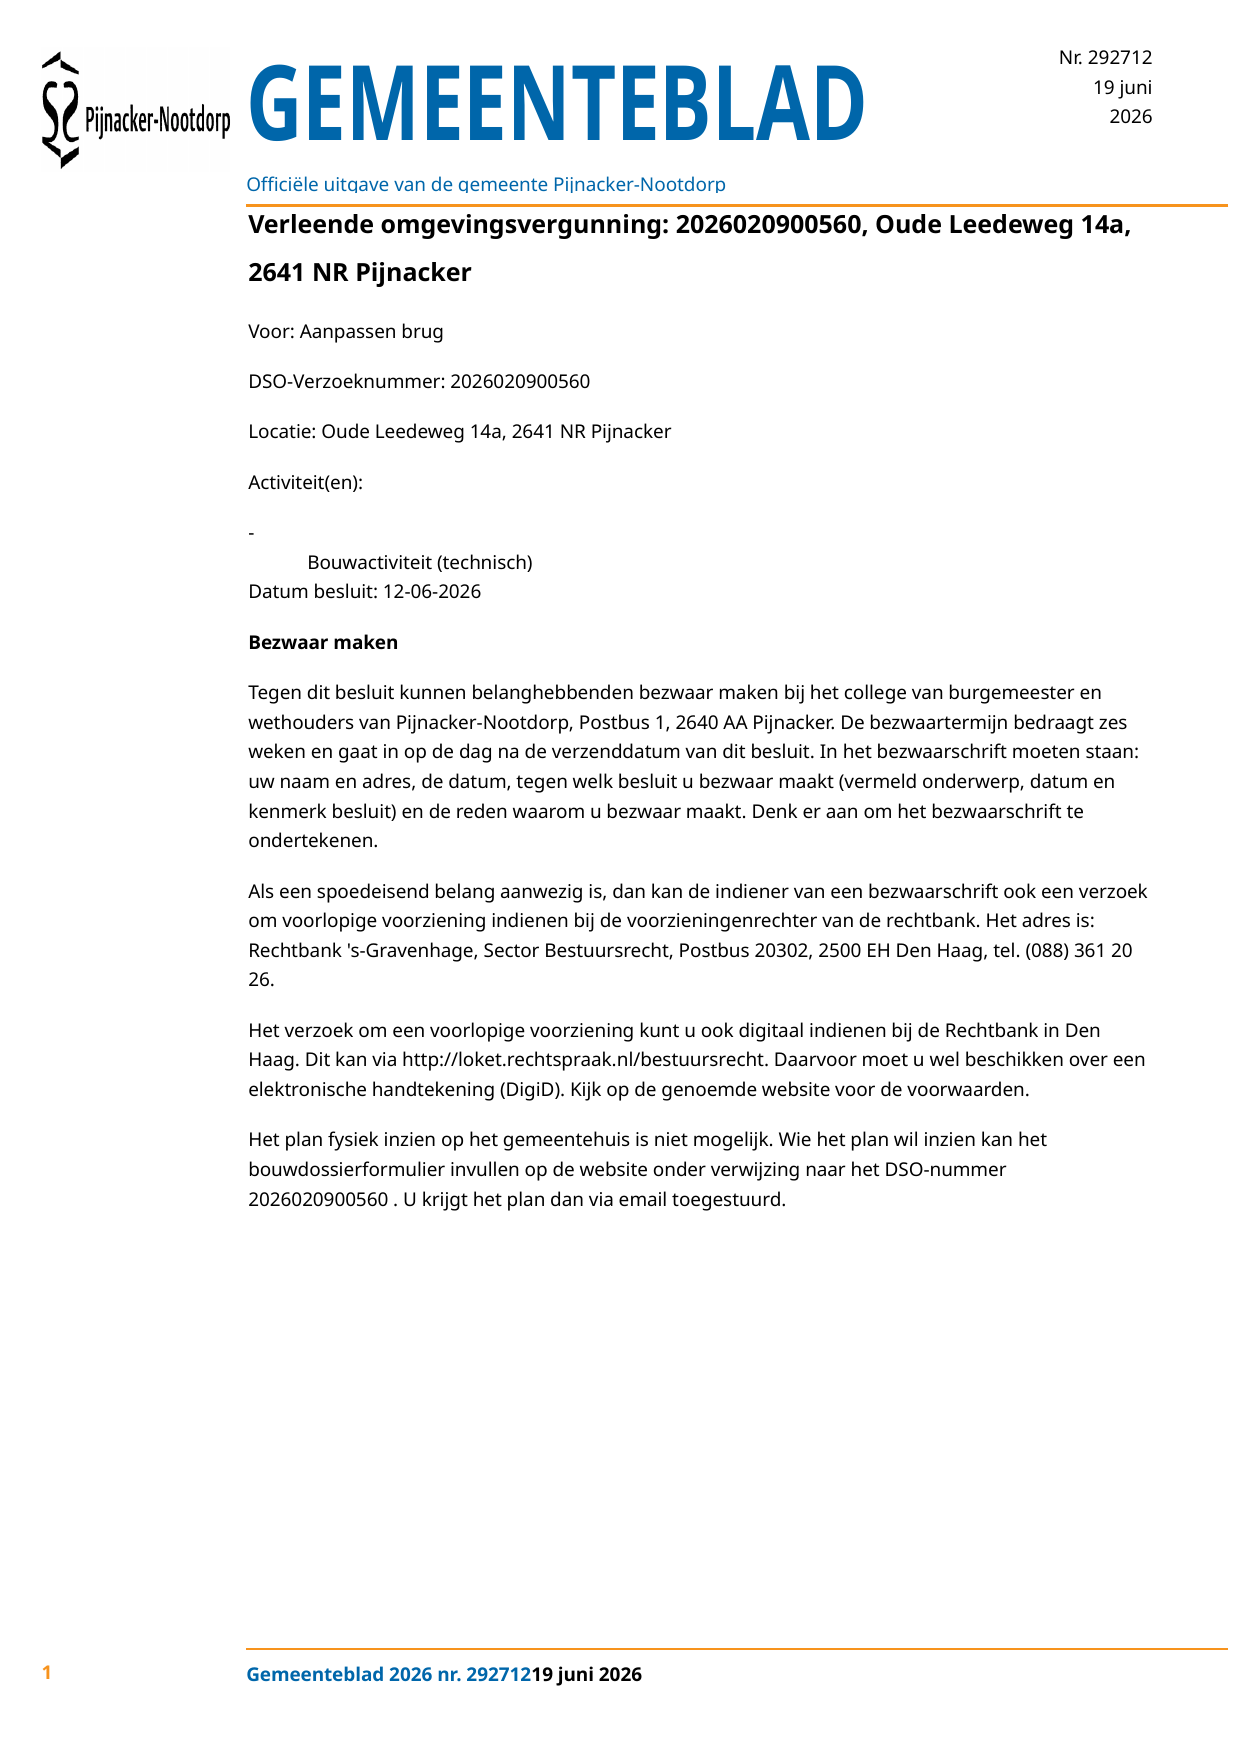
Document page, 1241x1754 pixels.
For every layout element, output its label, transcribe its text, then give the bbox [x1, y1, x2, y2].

text Het plan fysiek inzien op het gemeentehuis is niet mogelijk. Wie het plan wil inzien kan het bouwdossierformulier invullen op de website onder verwijzing naar het DSO-nummer 2026020900560 . U krijgt het plan dan via email toegestuurd. [248, 1127, 1152, 1212]
text Verleende omgevingsvergunning: 2026020900560, Oude Leedeweg 14a, 2641 NR Pijnacker [248, 207, 1152, 288]
text Locatie: Oude Leedeweg 14a, 2641 NR Pijnacker [248, 419, 1152, 444]
text Bezwaar maken [248, 629, 1152, 655]
text Activiteit(en): [248, 469, 1152, 495]
text Tegen dit besluit kunnen belanghebbenden bezwaar maken bij het college van burgemeester en wethouders van Pijnacker-Nootdorp, Postbus 1, 2640 AA Pijnacker. De bezwaartermijn bedraagt zes weken en gaat in op de dag na de verzenddatum van dit besluit. In het bezwaarschrift moeten staan: uw naam en adres, de datum, tegen welk besluit u bezwaar maakt (vermeld onderwerp, datum en kenmerk besluit) en de reden waarom u bezwaar maakt. Denk er aan om het bezwaarschrift te ondertekenen. [248, 679, 1152, 853]
text DSO-Verzoeknummer: 2026020900560 [248, 368, 1152, 394]
picture [41, 47, 231, 172]
text Datum besluit: 12-06-2026 [248, 579, 1152, 604]
text Het verzoek om een voorlopige voorziening kunt u ook digitaal indienen bij de Rechtbank in Den Haag. Dit kan via http://loket.rechtspraak.nl/bestuursrecht. Daarvoor moet u wel beschikken over een elektronische handtekening (DigiD). Kijk op de genoemde website voor de voorwaarden. [248, 1017, 1152, 1102]
text Als een spoedeisend belang aanwezig is, dan kan de indiener van een bezwaarschrift ook een verzoek om voorlopige voorziening indienen bij de voorzieningenrechter van de rechtbank. Het adres is: Rechtbank 's-Gravenhage, Sector Bestuursrecht, Postbus 20302, 2500 EH Den Haag, tel. (088) 361 20 26. [248, 878, 1152, 992]
text Voor: Aanpassen brug [248, 318, 1152, 344]
list Bouwactiviteit (technisch) [248, 549, 1152, 575]
